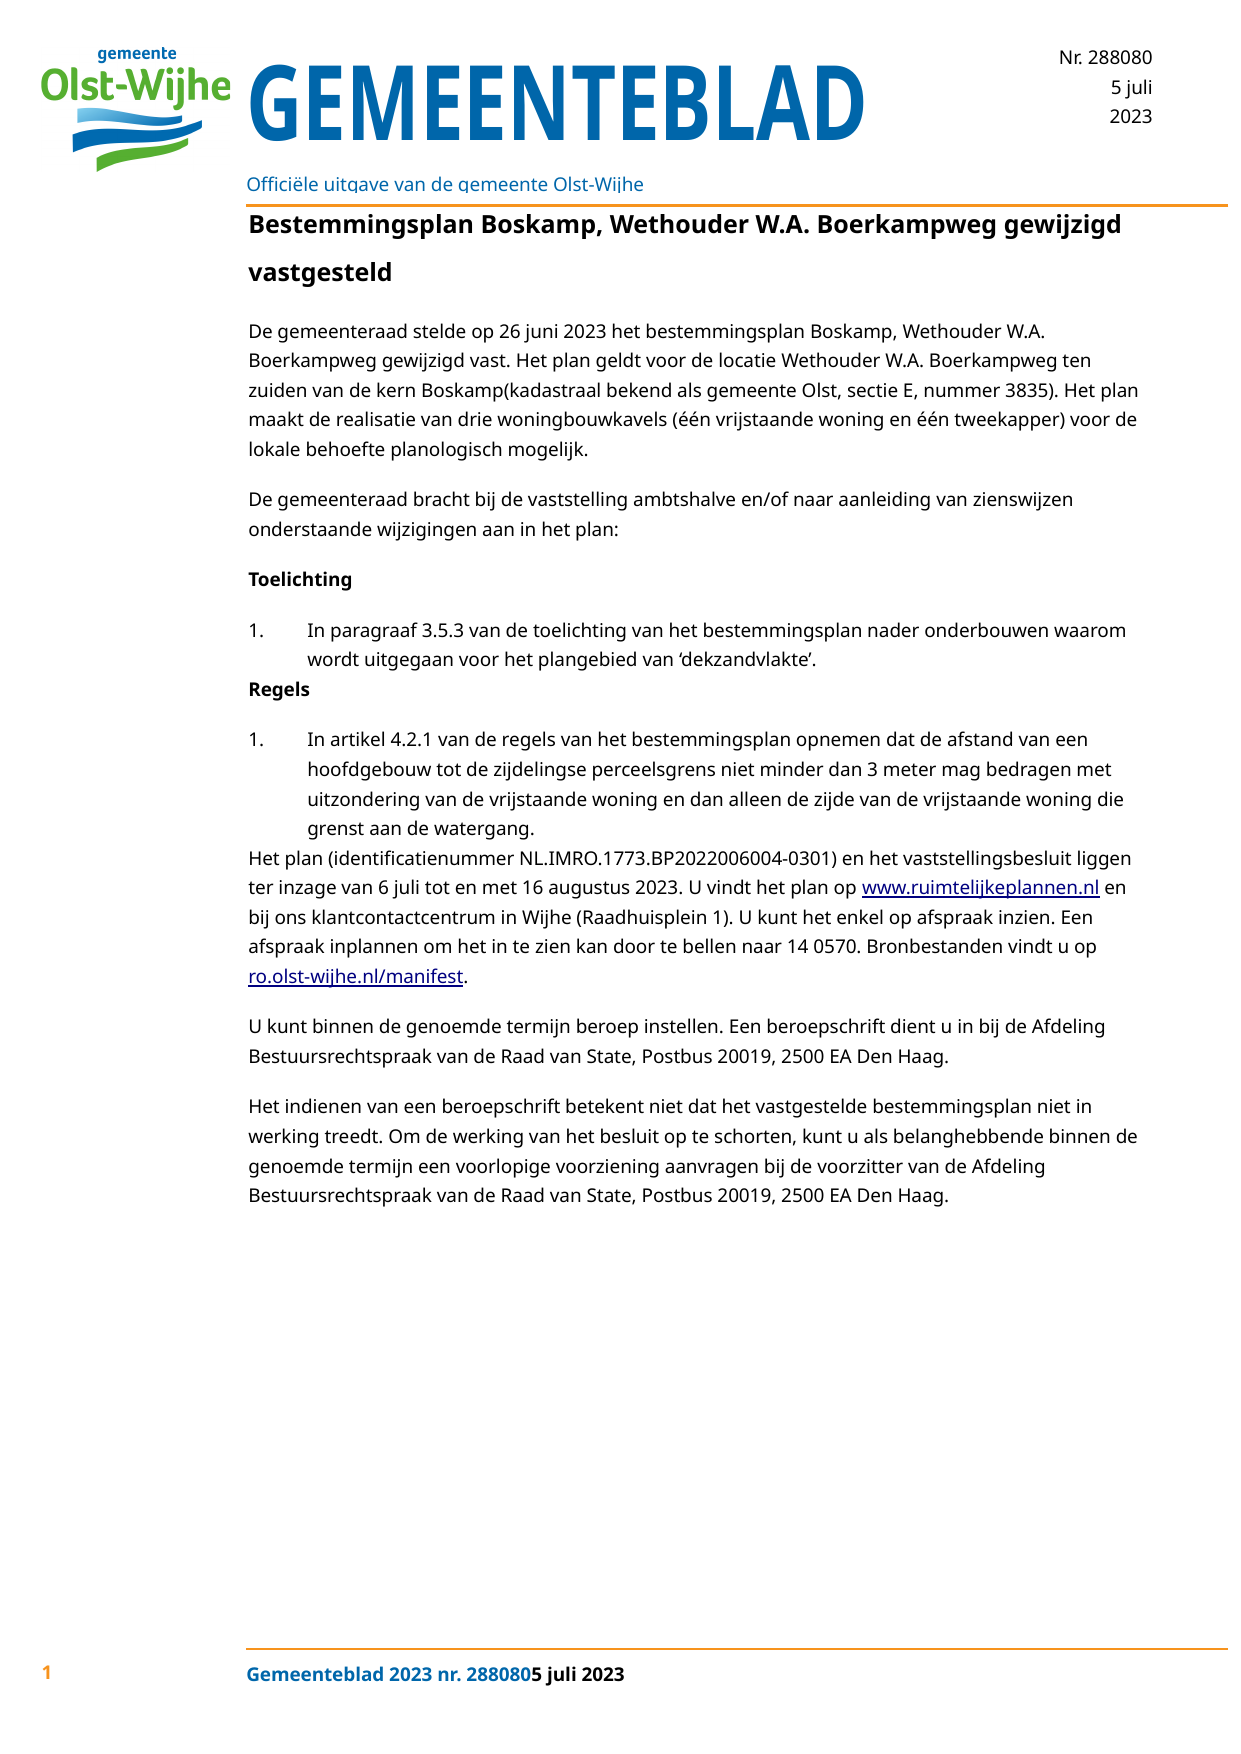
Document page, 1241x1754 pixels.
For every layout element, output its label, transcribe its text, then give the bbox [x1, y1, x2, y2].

text Het plan (identificatienummer NL.IMRO.1773.BP2022006004-0301) en het vaststellingsbesluit liggen ter inzage van 6 juli tot en met 16 augustus 2023. U vindt het plan op www.ruimtelijkeplannen.nl en bij ons klantcontactcentrum in Wijhe (Raadhuisplein 1). U kunt het enkel op afspraak inzien. Een afspraak inplannen om het in te zien kan door te bellen naar 14 0570. Bronbestanden vindt u op ro.olst-wijhe.nl/manifest. [248, 845, 1152, 989]
text De gemeenteraad bracht bij de vaststelling ambtshalve en/of naar aanleiding van zienswijzen onderstaande wijzigingen aan in het plan: [248, 487, 1152, 542]
list In artikel 4.2.1 van de regels van het bestemmingsplan opnemen dat de afstand van een hoofdgebouw tot de zijdelingse perceelsgrens niet minder dan 3 meter mag bedragen met uitzondering van de vrijstaande woning en dan alleen de zijde van de vrijstaande woning die grenst aan de watergang. [248, 727, 1152, 841]
text Regels [248, 676, 1152, 702]
picture [41, 47, 231, 172]
text Het indienen van een beroepschrift betekent niet dat het vastgestelde bestemmingsplan niet in werking treedt. Om de werking van het besluit op te schorten, kunt u als belanghebbende binnen de genoemde termijn een voorlopige voorziening aanvragen bij de voorzitter van de Afdeling Bestuursrechtspraak van de Raad van State, Postbus 20019, 2500 EA Den Haag. [248, 1094, 1152, 1208]
text U kunt binnen de genoemde termijn beroep instellen. Een beroepschrift dient u in bij de Afdeling Bestuursrechtspraak van de Raad van State, Postbus 20019, 2500 EA Den Haag. [248, 1014, 1152, 1069]
text Toelichting [248, 567, 1152, 592]
text De gemeenteraad stelde op 26 juni 2023 het bestemmingsplan Boskamp, Wethouder W.A. Boerkampweg gewijzigd vast. Het plan geldt voor de locatie Wethouder W.A. Boerkampweg ten zuiden van de kern Boskamp(kadastraal bekend als gemeente Olst, sectie E, nummer 3835). Het plan maakt de realisatie van drie woningbouwkavels (één vrijstaande woning en één tweekapper) voor de lokale behoefte planologisch mogelijk. [248, 318, 1152, 462]
list In paragraaf 3.5.3 van de toelichting van het bestemmingsplan nader onderbouwen waarom wordt uitgegaan voor het plangebied van ‘dekzandvlakte’. [248, 617, 1152, 672]
text Bestemmingsplan Boskamp, Wethouder W.A. Boerkampweg gewijzigd vastgesteld [248, 207, 1152, 288]
